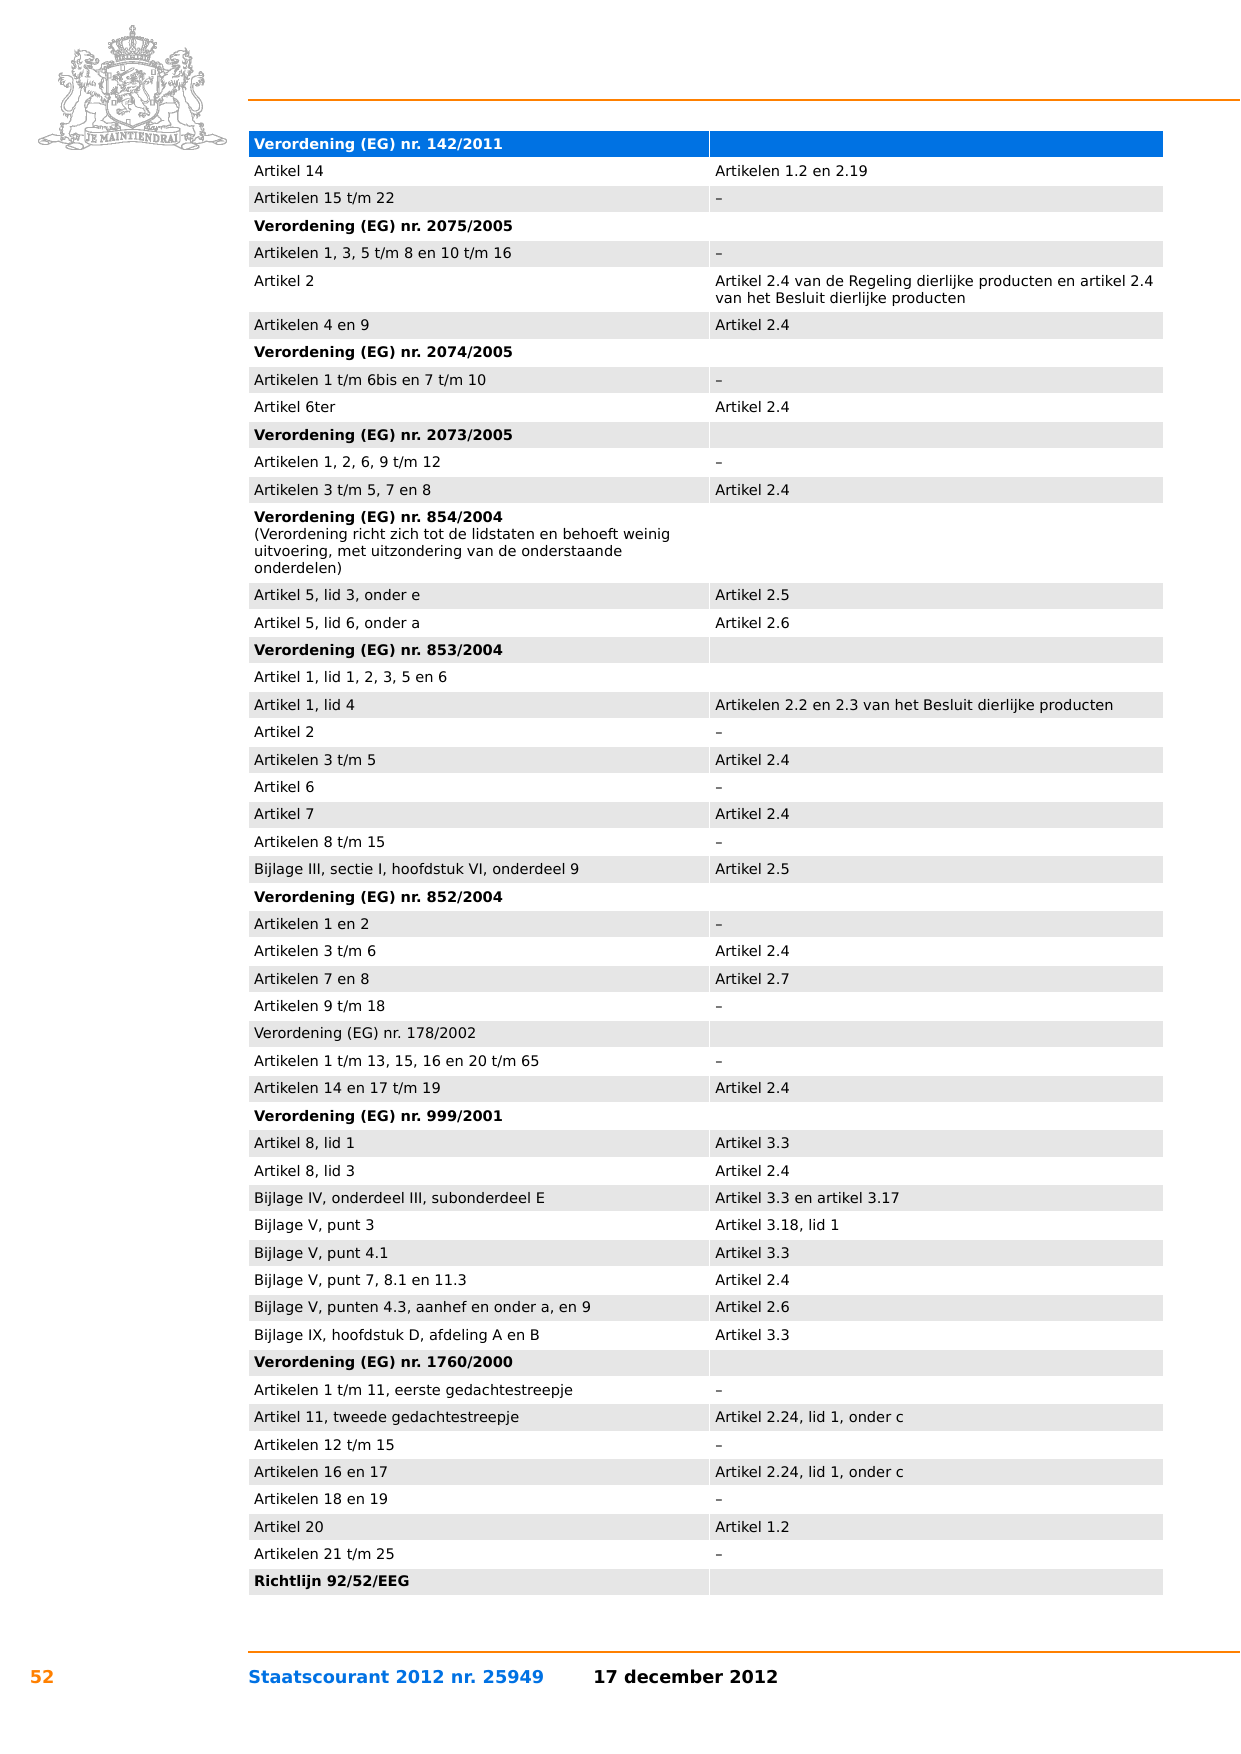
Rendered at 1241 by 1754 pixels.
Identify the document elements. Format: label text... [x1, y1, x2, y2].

table_cell Artikel 2.24, lid 1, onder c [710, 1459, 1163, 1485]
table_cell Artikel 2.5 [710, 856, 1163, 883]
table_cell [710, 665, 1163, 691]
table_cell Artikel 3.3 [710, 1322, 1163, 1348]
table_header [710, 131, 1163, 157]
table_cell – [710, 1541, 1163, 1568]
table_cell Artikel 2.4 [710, 802, 1163, 828]
table_cell – [710, 774, 1163, 801]
table_cell Bijlage V, punt 3 [249, 1213, 709, 1239]
table_cell Artikel 2.4 [710, 939, 1163, 965]
table_cell [710, 637, 1163, 663]
table_cell Artikel 2 [249, 719, 709, 746]
table_cell [710, 1569, 1163, 1595]
table_cell – [710, 1048, 1163, 1074]
table_cell Verordening (EG) nr. 2074/2005 [249, 340, 709, 366]
table_cell Artikelen 1 t/m 6bis en 7 t/m 10 [249, 367, 709, 393]
table_cell Artikelen 15 t/m 22 [249, 186, 709, 212]
table_cell Bijlage IX, hoofdstuk D, afdeling A en B [249, 1322, 709, 1348]
table_cell Artikelen 9 t/m 18 [249, 993, 709, 1020]
table_cell Artikel 2.5 [710, 583, 1163, 609]
table_cell Artikel 20 [249, 1514, 709, 1540]
table_cell Artikel 2.6 [710, 610, 1163, 636]
table_cell Artikelen 1.2 en 2.19 [710, 158, 1163, 185]
table_cell Artikel 2.4 [710, 395, 1163, 421]
table_cell Artikel 2.4 [710, 1267, 1163, 1294]
table_cell Verordening (EG) nr. 1760/2000 [249, 1350, 709, 1376]
table_cell – [710, 367, 1163, 393]
table_cell [710, 340, 1163, 366]
table_cell Artikel 3.18, lid 1 [710, 1213, 1163, 1239]
table_cell Artikelen 16 en 17 [249, 1459, 709, 1485]
table_cell [710, 1021, 1163, 1047]
table_cell Artikel 1, lid 1, 2, 3, 5 en 6 [249, 665, 709, 691]
table_cell – [710, 829, 1163, 855]
table_cell Artikelen 1, 2, 6, 9 t/m 12 [249, 449, 709, 476]
table_cell – [710, 186, 1163, 212]
table_cell Artikel 2.4 [710, 1076, 1163, 1102]
table_cell Artikelen 3 t/m 5, 7 en 8 [249, 477, 709, 503]
table_cell Verordening (EG) nr. 853/2004 [249, 637, 709, 663]
table_cell – [710, 241, 1163, 267]
table_cell Artikelen 3 t/m 6 [249, 939, 709, 965]
table_cell Artikel 8, lid 1 [249, 1130, 709, 1157]
table_cell Bijlage V, punt 7, 8.1 en 11.3 [249, 1267, 709, 1294]
table_header Verordening (EG) nr. 142/2011 [249, 131, 709, 157]
table_cell Artikel 2 [249, 268, 709, 311]
table_cell – [710, 1486, 1163, 1513]
table_cell [710, 1350, 1163, 1376]
table_cell Artikel 14 [249, 158, 709, 185]
table_cell – [710, 719, 1163, 746]
table_cell Artikel 2.6 [710, 1295, 1163, 1321]
table_cell Artikel 2.4 [710, 477, 1163, 503]
table_cell Artikel 6 [249, 774, 709, 801]
table_cell – [710, 993, 1163, 1020]
table_cell [710, 1103, 1163, 1129]
table_cell Artikel 5, lid 6, onder a [249, 610, 709, 636]
table_cell Artikel 1.2 [710, 1514, 1163, 1540]
table_cell Verordening (EG) nr. 852/2004 [249, 884, 709, 910]
table_cell Artikelen 12 t/m 15 [249, 1432, 709, 1458]
table_cell Artikelen 1, 3, 5 t/m 8 en 10 t/m 16 [249, 241, 709, 267]
table_cell Richtlijn 92/52/EEG [249, 1569, 709, 1595]
table_cell Artikel 3.3 en artikel 3.17 [710, 1185, 1163, 1211]
table_cell Verordening (EG) nr. 178/2002 [249, 1021, 709, 1047]
table_cell Verordening (EG) nr. 854/2004 (Verordening richt zich tot de lidstaten en behoeft weinig uitvoering, met uitzondering van de onderstaande onderdelen) [249, 504, 709, 581]
table_cell [710, 504, 1163, 581]
table_cell Artikelen 14 en 17 t/m 19 [249, 1076, 709, 1102]
table_cell Bijlage V, punt 4.1 [249, 1240, 709, 1266]
table_cell Bijlage IV, onderdeel III, subonderdeel E [249, 1185, 709, 1211]
table_cell – [710, 1432, 1163, 1458]
table_cell Bijlage V, punten 4.3, aanhef en onder a, en 9 [249, 1295, 709, 1321]
table_cell Artikel 2.24, lid 1, onder c [710, 1404, 1163, 1431]
table_cell [710, 884, 1163, 910]
table_cell Artikel 2.4 [710, 747, 1163, 773]
table_cell Artikel 7 [249, 802, 709, 828]
table_cell – [710, 1377, 1163, 1403]
table_cell Artikelen 1 t/m 11, eerste gedachtestreepje [249, 1377, 709, 1403]
table_cell Artikelen 7 en 8 [249, 966, 709, 992]
table_cell Artikel 8, lid 3 [249, 1158, 709, 1184]
table_cell Artikelen 1 en 2 [249, 911, 709, 937]
table_cell Artikel 5, lid 3, onder e [249, 583, 709, 609]
table_cell Artikel 3.3 [710, 1130, 1163, 1157]
table_cell Artikelen 1 t/m 13, 15, 16 en 20 t/m 65 [249, 1048, 709, 1074]
table_cell Artikel 2.7 [710, 966, 1163, 992]
table_cell [710, 422, 1163, 448]
table_cell Artikel 3.3 [710, 1240, 1163, 1266]
table_cell [710, 213, 1163, 239]
table_cell Artikelen 4 en 9 [249, 312, 709, 339]
table_cell Artikel 2.4 van de Regeling dierlijke producten en artikel 2.4 van het Besluit dierlijke producten [710, 268, 1163, 311]
table_cell Verordening (EG) nr. 2073/2005 [249, 422, 709, 448]
table_cell Verordening (EG) nr. 999/2001 [249, 1103, 709, 1129]
table_cell Artikelen 2.2 en 2.3 van het Besluit dierlijke producten [710, 692, 1163, 718]
table_cell Artikelen 21 t/m 25 [249, 1541, 709, 1568]
table_cell – [710, 449, 1163, 476]
table_cell Artikel 6ter [249, 395, 709, 421]
table_cell Artikel 1, lid 4 [249, 692, 709, 718]
table_cell – [710, 911, 1163, 937]
table_cell Artikelen 8 t/m 15 [249, 829, 709, 855]
table_cell Bijlage III, sectie I, hoofdstuk VI, onderdeel 9 [249, 856, 709, 883]
table_cell Artikelen 3 t/m 5 [249, 747, 709, 773]
table_cell Artikel 2.4 [710, 1158, 1163, 1184]
table_cell Verordening (EG) nr. 2075/2005 [249, 213, 709, 239]
table_cell Artikel 2.4 [710, 312, 1163, 339]
table_cell Artikelen 18 en 19 [249, 1486, 709, 1513]
picture [38, 25, 227, 150]
table_cell Artikel 11, tweede gedachtestreepje [249, 1404, 709, 1431]
